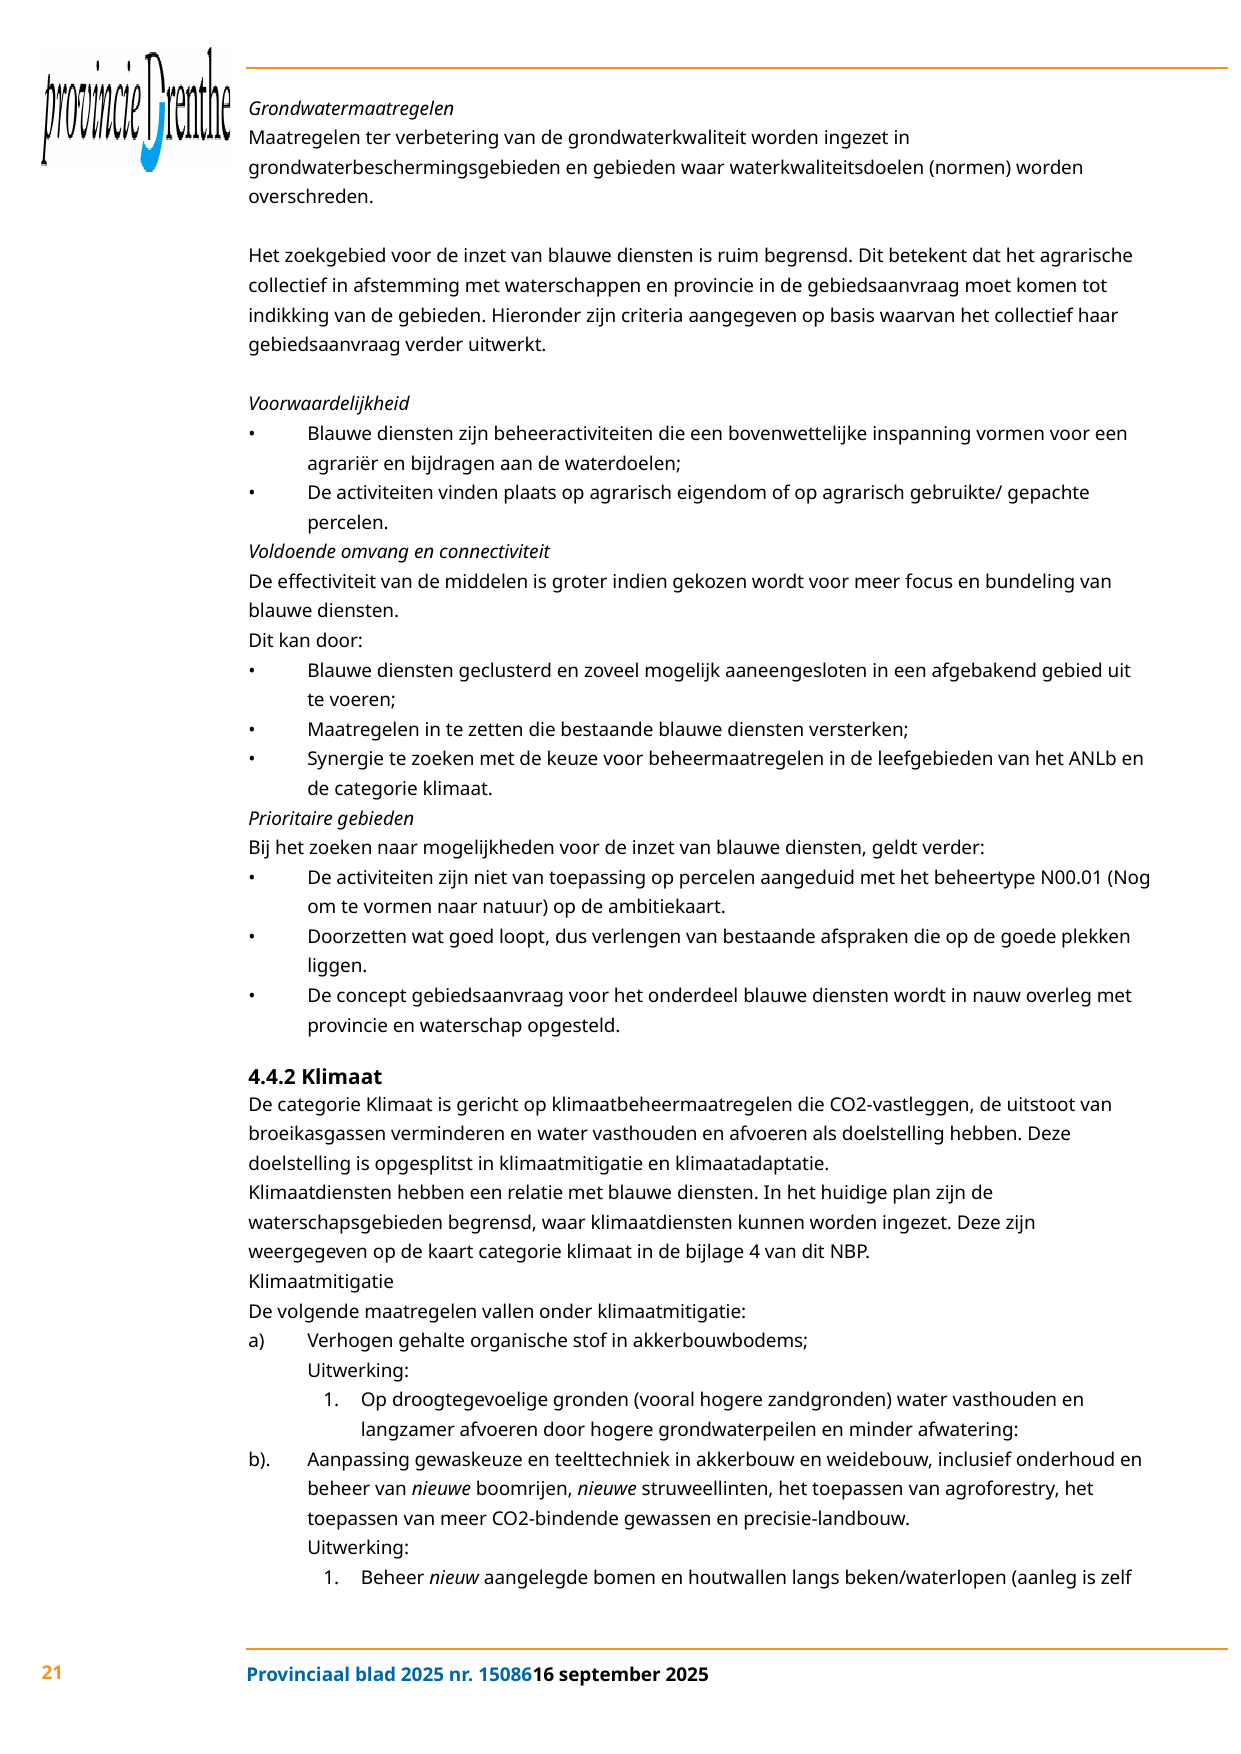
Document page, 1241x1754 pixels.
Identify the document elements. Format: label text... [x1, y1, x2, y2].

list Uitwerking: [248, 1534, 1152, 1560]
list Blauwe diensten geclusterd en zoveel mogelijk aaneengesloten in een afgebakend gebied uit te voeren; [248, 657, 1152, 712]
picture [41, 47, 231, 172]
list De activiteiten vinden plaats op agrarisch eigendom of op agrarisch gebruikte/ gepachte percelen. [248, 479, 1152, 535]
list Blauwe diensten zijn beheeractiviteiten die een bovenwettelijke inspanning vormen voor een agrariër en bijdragen aan de waterdoelen; [248, 420, 1152, 476]
text Klimaatmitigatie [248, 1268, 1152, 1294]
list Uitwerking: [248, 1357, 1152, 1383]
list Op droogtegevoelige gronden (vooral hogere zandgronden) water vasthouden en langzamer afvoeren door hogere grondwaterpeilen en minder afwatering: [323, 1387, 1152, 1442]
text De categorie Klimaat is gericht op klimaatbeheermaatregelen die CO2-vastleggen, de uitstoot van broeikasgassen verminderen en water vasthouden en afvoeren als doelstelling hebben. Deze doelstelling is opgesplitst in klimaatmitigatie en klimaatadaptatie. [248, 1091, 1152, 1176]
text Klimaatdiensten hebben een relatie met blauwe diensten. In het huidige plan zijn de waterschapsgebieden begrensd, waar klimaatdiensten kunnen worden ingezet. Deze zijn weergegeven op de kaart categorie klimaat in de bijlage 4 van dit NBP. [248, 1179, 1152, 1264]
text Maatregelen ter verbetering van de grondwaterkwaliteit worden ingezet in grondwaterbeschermingsgebieden en gebieden waar waterkwaliteitsdoelen (normen) worden overschreden. [248, 124, 1152, 209]
text Dit kan door: [248, 627, 1152, 653]
text Bij het zoeken naar mogelijkheden voor de inzet van blauwe diensten, geldt verder: [248, 834, 1152, 860]
list Doorzetten wat goed loopt, dus verlengen van bestaande afspraken die op de goede plekken liggen. [248, 923, 1152, 978]
list De concept gebiedsaanvraag voor het onderdeel blauwe diensten wordt in nauw overleg met provincie en waterschap opgesteld. [248, 982, 1152, 1038]
text Voorwaardelijkheid [248, 391, 1152, 416]
text Voldoende omvang en connectiviteit [248, 538, 1152, 564]
list Aanpassing gewaskeuze en teelttechniek in akkerbouw en weidebouw, inclusief onderhoud en beheer van nieuwe boomrijen, nieuwe struweellinten, het toepassen van agroforestry, het toepassen van meer CO2-bindende gewassen en precisie-landbouw. [248, 1446, 1152, 1531]
text Het zoekgebied voor de inzet van blauwe diensten is ruim begrensd. Dit betekent dat het agrarische collectief in afstemming met waterschappen en provincie in de gebiedsaanvraag moet komen tot indikking van de gebieden. Hieronder zijn criteria aangegeven op basis waarvan het collectief haar gebiedsaanvraag verder uitwerkt. [248, 243, 1152, 357]
text De volgende maatregelen vallen onder klimaatmitigatie: [248, 1298, 1152, 1323]
list Beheer nieuw aangelegde bomen en houtwallen langs beken/waterlopen (aanleg is zelf [323, 1564, 1152, 1590]
list Verhogen gehalte organische stof in akkerbouwbodems; [248, 1327, 1152, 1353]
text 4.4.2 Klimaat [248, 1062, 1152, 1091]
text Grondwatermaatregelen [248, 95, 1152, 121]
list Maatregelen in te zetten die bestaande blauwe diensten versterken; [248, 716, 1152, 742]
list De activiteiten zijn niet van toepassing op percelen aangeduid met het beheertype N00.01 (Nog om te vormen naar natuur) op de ambitiekaart. [248, 864, 1152, 919]
list Synergie te zoeken met de keuze voor beheermaatregelen in de leefgebieden van het ANLb en de categorie klimaat. [248, 746, 1152, 801]
text Prioritaire gebieden [248, 805, 1152, 831]
text De effectiviteit van de middelen is groter indien gekozen wordt voor meer focus en bundeling van blauwe diensten. [248, 568, 1152, 623]
